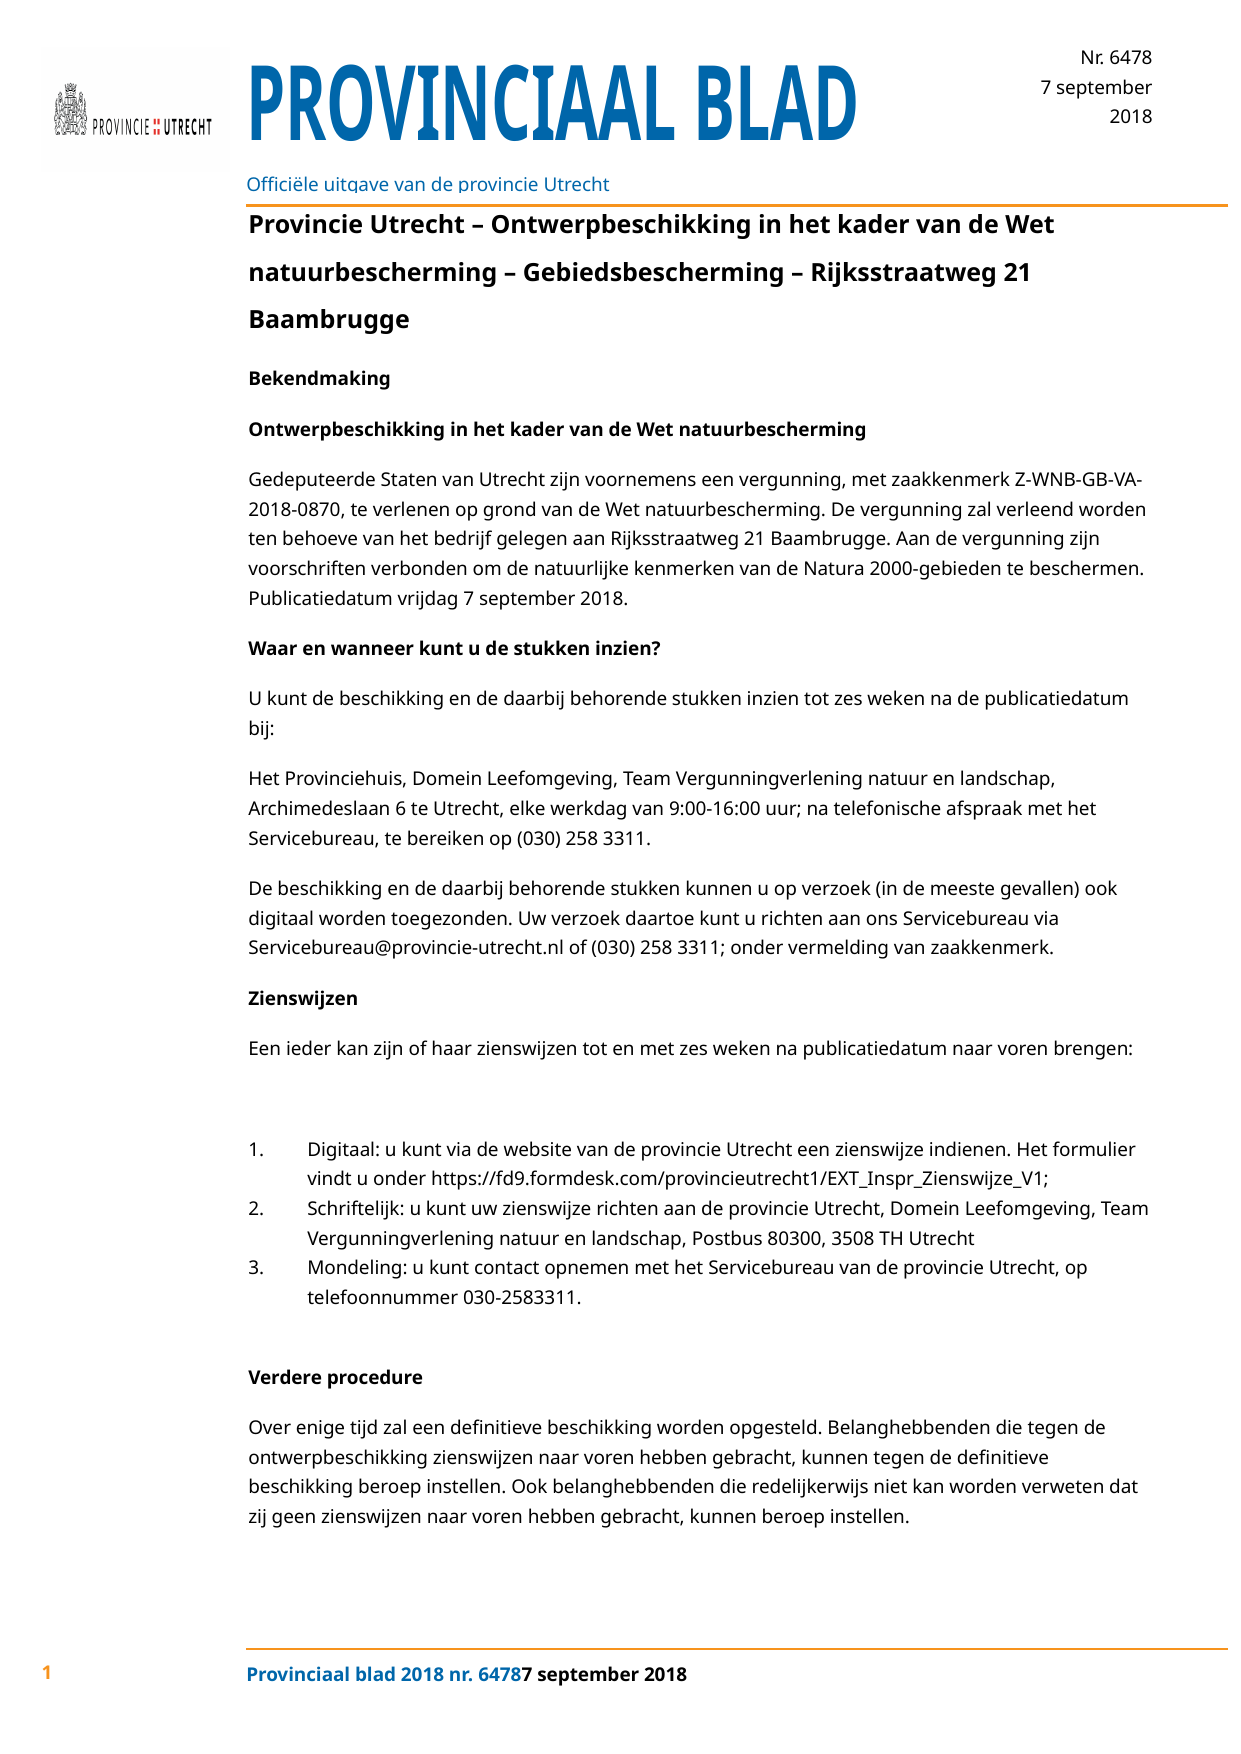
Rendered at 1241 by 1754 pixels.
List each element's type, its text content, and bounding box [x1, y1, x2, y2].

text Provincie Utrecht – Ontwerpbeschikking in het kader van de Wet natuurbescherming – Gebiedsbescherming – Rijksstraatweg 21 Baambrugge [248, 207, 1152, 336]
text Verdere procedure [248, 1364, 1152, 1389]
text Over enige tijd zal een definitieve beschikking worden opgesteld. Belanghebbenden die tegen de ontwerpbeschikking zienswijzen naar voren hebben gebracht, kunnen tegen de definitieve beschikking beroep instellen. Ook belanghebbenden die redelijkerwijs niet kan worden verweten dat zij geen zienswijzen naar voren hebben gebracht, kunnen beroep instellen. [248, 1414, 1152, 1529]
text Bekendmaking [248, 366, 1152, 391]
text Zienswijzen [248, 985, 1152, 1010]
text Ontwerpbeschikking in het kader van de Wet natuurbescherming [248, 416, 1152, 442]
list Schriftelijk: u kunt uw zienswijze richten aan de provincie Utrecht, Domein Leefomgeving, Team Vergunningverlening natuur en landschap, Postbus 80300, 3508 TH Utrecht [248, 1195, 1152, 1250]
text Gedeputeerde Staten van Utrecht zijn voornemens een vergunning, met zaakkenmerk Z-WNB-GB-VA-2018-0870, te verlenen op grond van de Wet natuurbescherming. De vergunning zal verleend worden ten behoeve van het bedrijf gelegen aan Rijksstraatweg 21 Baambrugge. Aan de vergunning zijn voorschriften verbonden om de natuurlijke kenmerken van de Natura 2000-gebieden te beschermen. Publicatiedatum vrijdag 7 september 2018. [248, 466, 1152, 610]
text U kunt de beschikking en de daarbij behorende stukken inzien tot zes weken na de publicatiedatum bij: [248, 686, 1152, 741]
text Waar en wanneer kunt u de stukken inzien? [248, 635, 1152, 661]
list Mondeling: u kunt contact opnemen met het Servicebureau van de provincie Utrecht, op telefoonnummer 030-2583311. [248, 1254, 1152, 1309]
text De beschikking en de daarbij behorende stukken kunnen u op verzoek (in de meeste gevallen) ook digitaal worden toegezonden. Uw verzoek daartoe kunt u richten aan ons Servicebureau via Servicebureau@provincie-utrecht.nl of (030) 258 3311; onder vermelding van zaakkenmerk. [248, 875, 1152, 960]
text Een ieder kan zijn of haar zienswijzen tot en met zes weken na publicatiedatum naar voren brengen: [248, 1035, 1152, 1061]
list Digitaal: u kunt via de website van de provincie Utrecht een zienswijze indienen. Het formulier vindt u onder https://fd9.formdesk.com/provincieutrecht1/EXT_Inspr_Zienswijze_V1; [248, 1136, 1152, 1191]
text Het Provinciehuis, Domein Leefomgeving, Team Vergunningverlening natuur en landschap, Archimedeslaan 6 te Utrecht, elke werkdag van 9:00-16:00 uur; na telefonische afspraak met het Servicebureau, te bereiken op (030) 258 3311. [248, 766, 1152, 850]
picture [41, 47, 231, 172]
